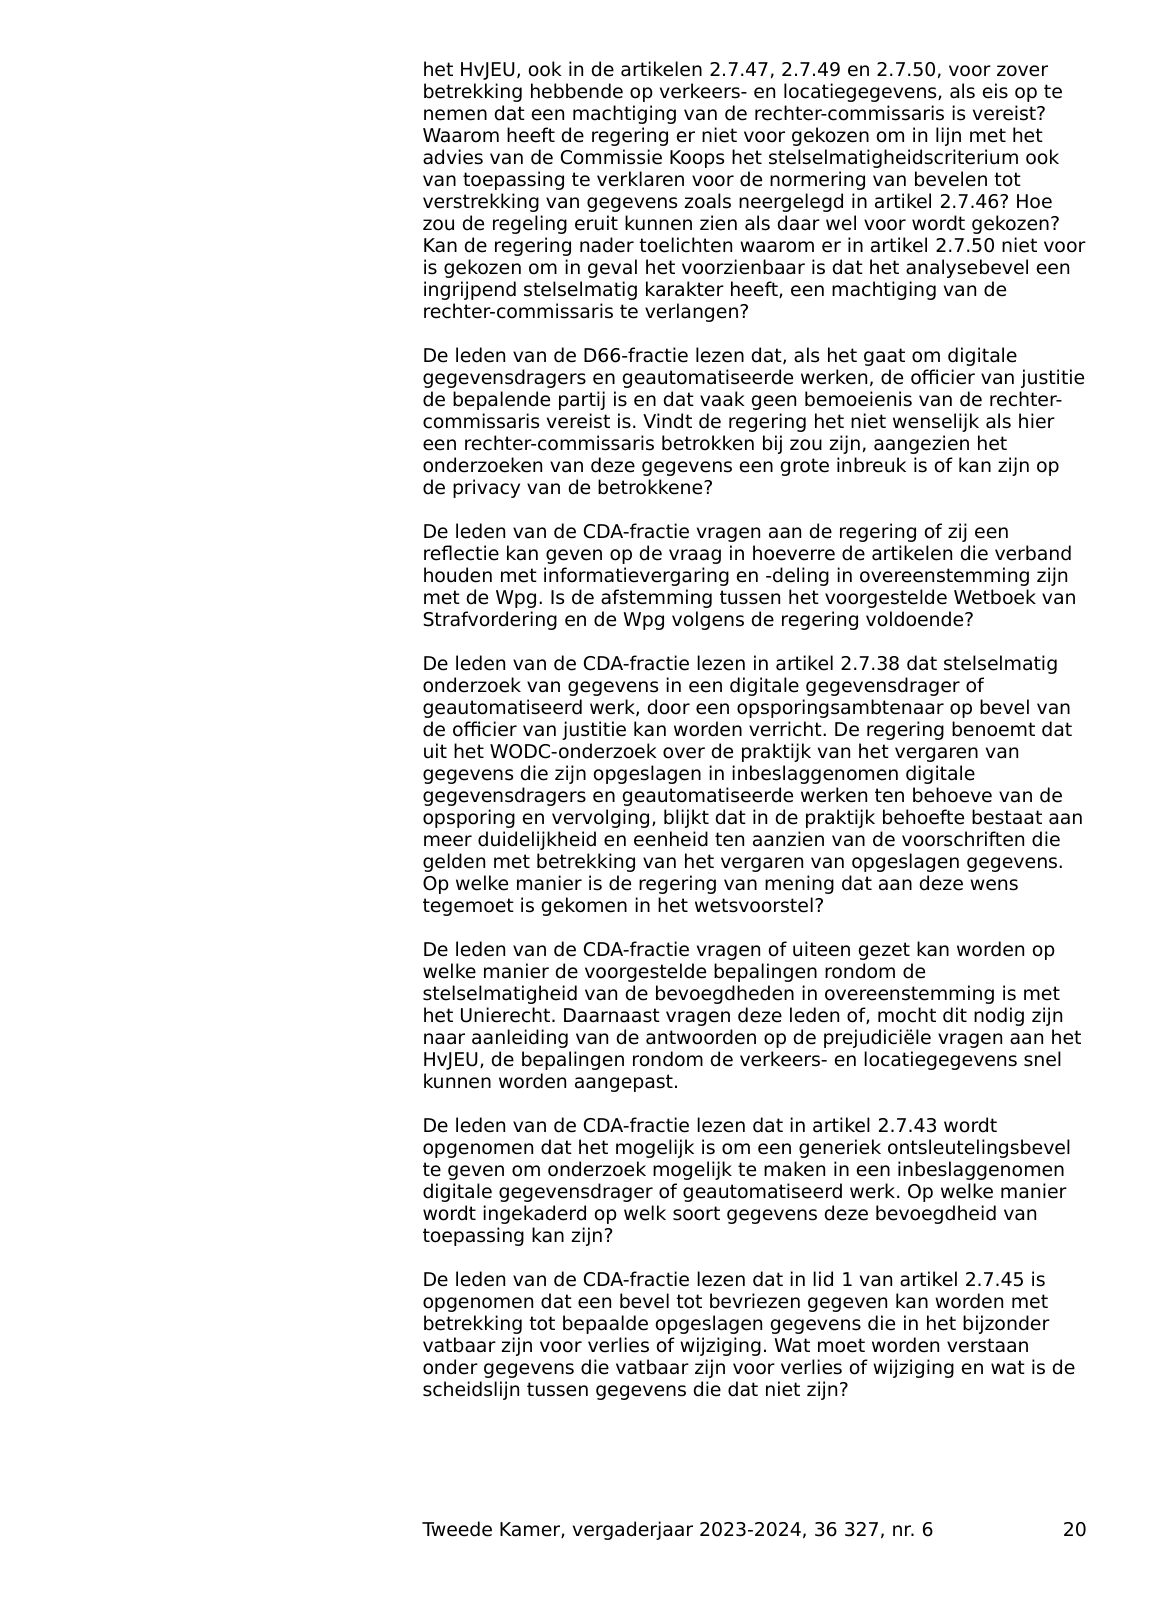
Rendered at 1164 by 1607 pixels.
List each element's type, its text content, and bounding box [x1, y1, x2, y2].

text De leden van de D66-fractie lezen dat, als het gaat om digitale gegevensdragers en geautomatiseerde werken, de officier van justitie de bepalende partij is en dat vaak geen bemoeienis van de rechter-commissaris vereist is. Vindt de regering het niet wenselijk als hier een rechter-commissaris betrokken bij zou zijn, aangezien het onderzoeken van deze gegevens een grote inbreuk is of kan zijn op de privacy van de betrokkene? [422, 345, 1087, 499]
text het HvJEU, ook in de artikelen 2.7.47, 2.7.49 en 2.7.50, voor zover betrekking hebbende op verkeers- en locatiegegevens, als eis op te nemen dat een machtiging van de rechter-commissaris is vereist? Waarom heeft de regering er niet voor gekozen om in lijn met het advies van de Commissie Koops het stelselmatigheidscriterium ook van toepassing te verklaren voor de normering van bevelen tot verstrekking van gegevens zoals neergelegd in artikel 2.7.46? Hoe zou de regeling eruit kunnen zien als daar wel voor wordt gekozen? Kan de regering nader toelichten waarom er in artikel 2.7.50 niet voor is gekozen om in geval het voorzienbaar is dat het analysebevel een ingrijpend stelselmatig karakter heeft, een machtiging van de rechter-commissaris te verlangen? [422, 59, 1087, 323]
text De leden van de CDA-fractie lezen dat in artikel 2.7.43 wordt opgenomen dat het mogelijk is om een generiek ontsleutelingsbevel te geven om onderzoek mogelijk te maken in een inbeslaggenomen digitale gegevensdrager of geautomatiseerd werk. Op welke manier wordt ingekaderd op welk soort gegevens deze bevoegdheid van toepassing kan zijn? [422, 1115, 1087, 1247]
text De leden van de CDA-fractie lezen in artikel 2.7.38 dat stelselmatig onderzoek van gegevens in een digitale gegevensdrager of geautomatiseerd werk, door een opsporingsambtenaar op bevel van de officier van justitie kan worden verricht. De regering benoemt dat uit het WODC-onderzoek over de praktijk van het vergaren van gegevens die zijn opgeslagen in inbeslaggenomen digitale gegevensdragers en geautomatiseerde werken ten behoeve van de opsporing en vervolging, blijkt dat in de praktijk behoefte bestaat aan meer duidelijkheid en eenheid ten aanzien van de voorschriften die gelden met betrekking van het vergaren van opgeslagen gegevens. Op welke manier is de regering van mening dat aan deze wens tegemoet is gekomen in het wetsvoorstel? [422, 653, 1087, 917]
text De leden van de CDA-fractie vragen aan de regering of zij een reflectie kan geven op de vraag in hoeverre de artikelen die verband houden met informatievergaring en -deling in overeenstemming zijn met de Wpg. Is de afstemming tussen het voorgestelde Wetboek van Strafvordering en de Wpg volgens de regering voldoende? [422, 521, 1087, 631]
text De leden van de CDA-fractie vragen of uiteen gezet kan worden op welke manier de voorgestelde bepalingen rondom de stelselmatigheid van de bevoegdheden in overeenstemming is met het Unierecht. Daarnaast vragen deze leden of, mocht dit nodig zijn naar aanleiding van de antwoorden op de prejudiciële vragen aan het HvJEU, de bepalingen rondom de verkeers- en locatiegegevens snel kunnen worden aangepast. [422, 939, 1087, 1093]
text De leden van de CDA-fractie lezen dat in lid 1 van artikel 2.7.45 is opgenomen dat een bevel tot bevriezen gegeven kan worden met betrekking tot bepaalde opgeslagen gegevens die in het bijzonder vatbaar zijn voor verlies of wijziging. Wat moet worden verstaan onder gegevens die vatbaar zijn voor verlies of wijziging en wat is de scheidslijn tussen gegevens die dat niet zijn? [422, 1269, 1087, 1401]
